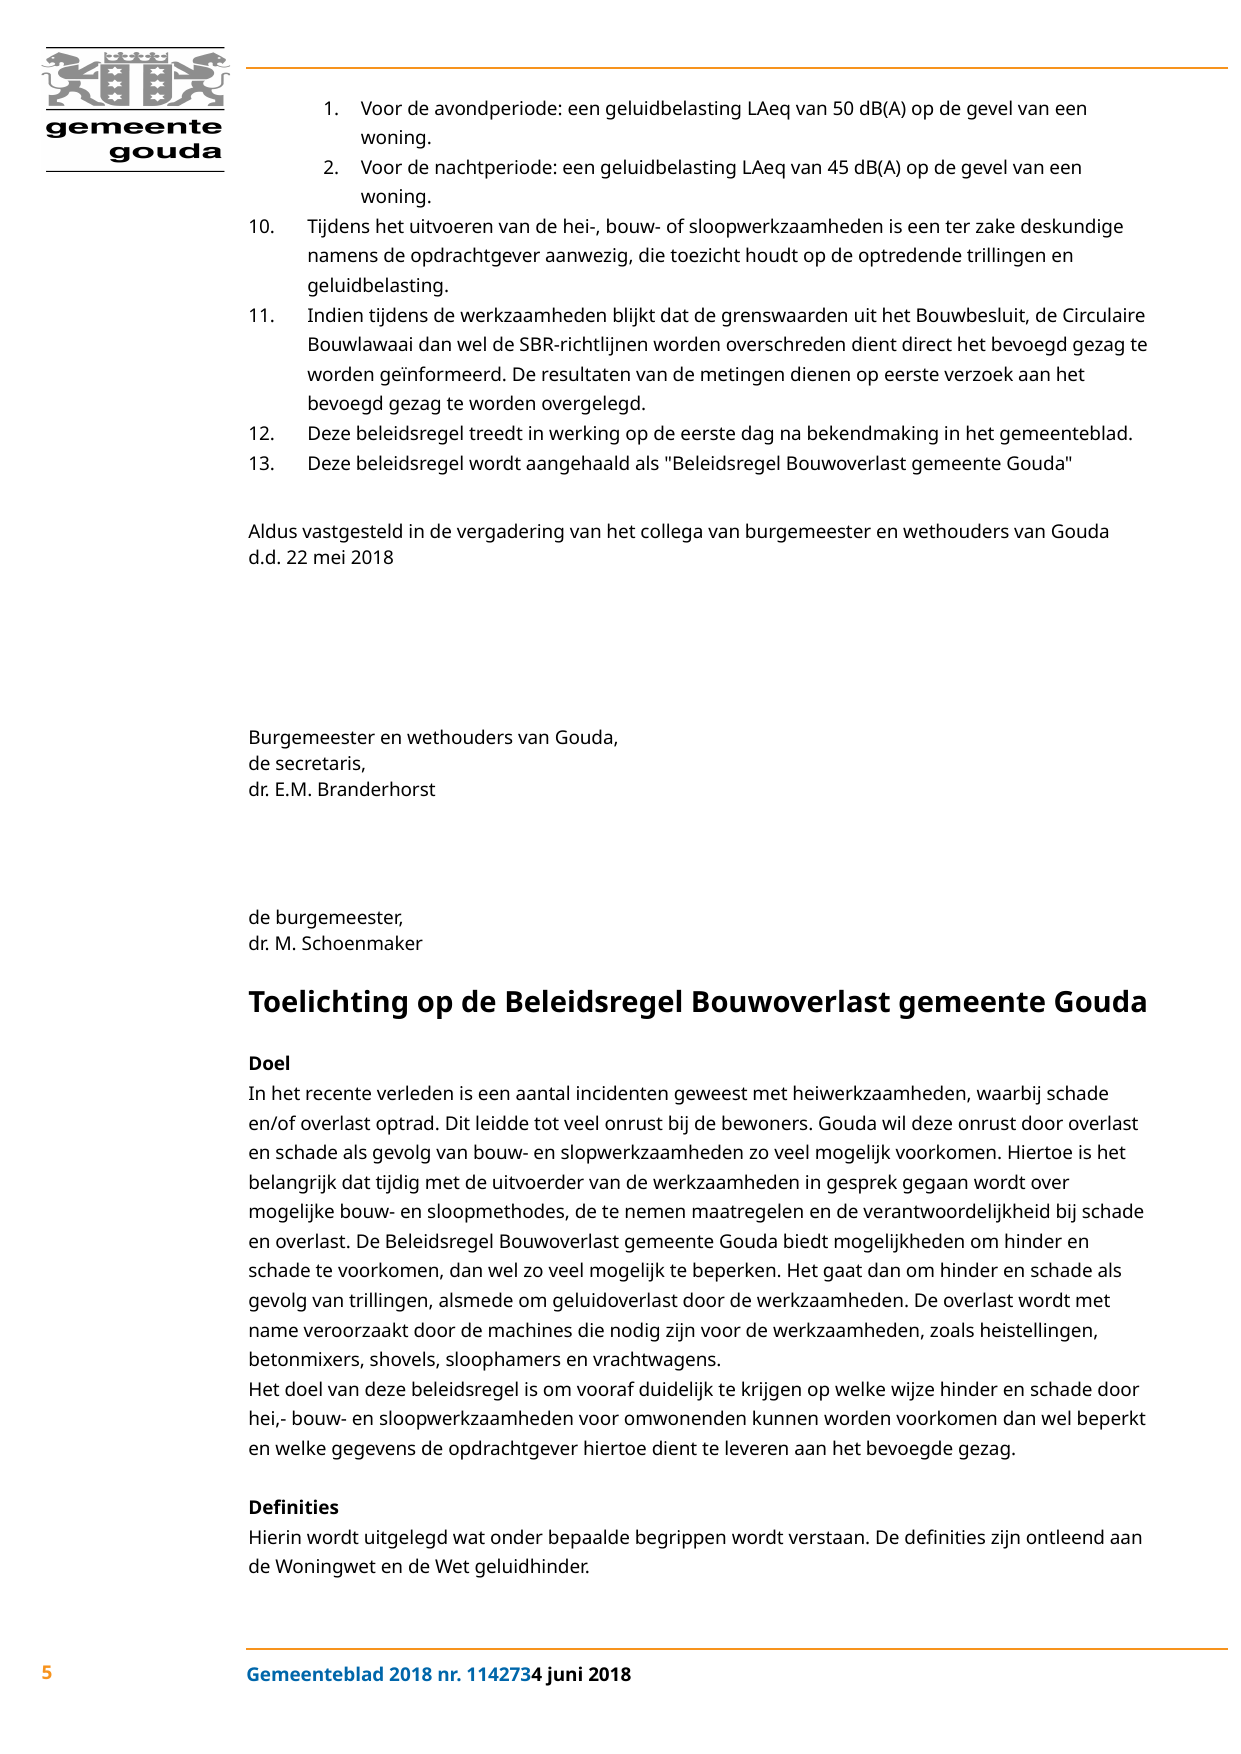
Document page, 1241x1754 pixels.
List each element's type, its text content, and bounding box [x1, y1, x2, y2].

text de secretaris, [248, 750, 1152, 776]
text dr. M. Schoenmaker [248, 930, 1152, 956]
list Deze beleidsregel treedt in werking op de eerste dag na bekendmaking in het gemeenteblad. [248, 420, 1152, 446]
picture [41, 47, 231, 172]
text Het doel van deze beleidsregel is om vooraf duidelijk te krijgen op welke wijze hinder en schade door hei,- bouw- en sloopwerkzaamheden voor omwonenden kunnen worden voorkomen dan wel beperkt en welke gegevens de opdrachtgever hiertoe dient te leveren aan het bevoegde gezag. [248, 1376, 1152, 1461]
text Burgemeester en wethouders van Gouda, [248, 724, 1152, 750]
text Toelichting op de Beleidsregel Bouwoverlast gemeente Gouda [248, 982, 1152, 1021]
text dr. E.M. Branderhorst [248, 776, 1152, 802]
list Deze beleidsregel wordt aangehaald als "Beleidsregel Bouwoverlast gemeente Gouda" [248, 450, 1152, 476]
list Voor de avondperiode: een geluidbelasting LAeq van 50 dB(A) op de gevel van een woning. [323, 95, 1152, 150]
text de burgemeester, [248, 904, 1152, 930]
text Aldus vastgesteld in de vergadering van het collega van burgemeester en wethouders van Gouda [248, 519, 1152, 544]
text d.d. 22 mei 2018 [248, 544, 1152, 570]
list Indien tijdens de werkzaamheden blijkt dat de grenswaarden uit het Bouwbesluit, de Circulaire Bouwlawaai dan wel de SBR-richtlijnen worden overschreden dient direct het bevoegd gezag te worden geïnformeerd. De resultaten van de metingen dienen op eerste verzoek aan het bevoegd gezag te worden overgelegd. [248, 302, 1152, 416]
text In het recente verleden is een aantal incidenten geweest met heiwerkzaamheden, waarbij schade en/of overlast optrad. Dit leidde tot veel onrust bij de bewoners. Gouda wil deze onrust door overlast en schade als gevolg van bouw- en slopwerkzaamheden zo veel mogelijk voorkomen. Hiertoe is het belangrijk dat tijdig met de uitvoerder van de werkzaamheden in gesprek gegaan wordt over mogelijke bouw- en sloopmethodes, de te nemen maatregelen en de verantwoordelijkheid bij schade en overlast. De Beleidsregel Bouwoverlast gemeente Gouda biedt mogelijkheden om hinder en schade te voorkomen, dan wel zo veel mogelijk te beperken. Het gaat dan om hinder en schade als gevolg van trillingen, alsmede om geluidoverlast door de werkzaamheden. De overlast wordt met name veroorzaakt door de machines die nodig zijn voor de werkzaamheden, zoals heistellingen, betonmixers, shovels, sloophamers en vrachtwagens. [248, 1080, 1152, 1372]
list Voor de nachtperiode: een geluidbelasting LAeq van 45 dB(A) op de gevel van een woning. [323, 154, 1152, 209]
text Doel [248, 1051, 1152, 1076]
text Hierin wordt uitgelegd wat onder bepaalde begrippen wordt verstaan. De definities zijn ontleend aan de Woningwet en de Wet geluidhinder. [248, 1524, 1152, 1579]
list Tijdens het uitvoeren van de hei-, bouw- of sloopwerkzaamheden is een ter zake deskundige namens de opdrachtgever aanwezig, die toezicht houdt op de optredende trillingen en geluidbelasting. [248, 213, 1152, 298]
text Definities [248, 1494, 1152, 1520]
